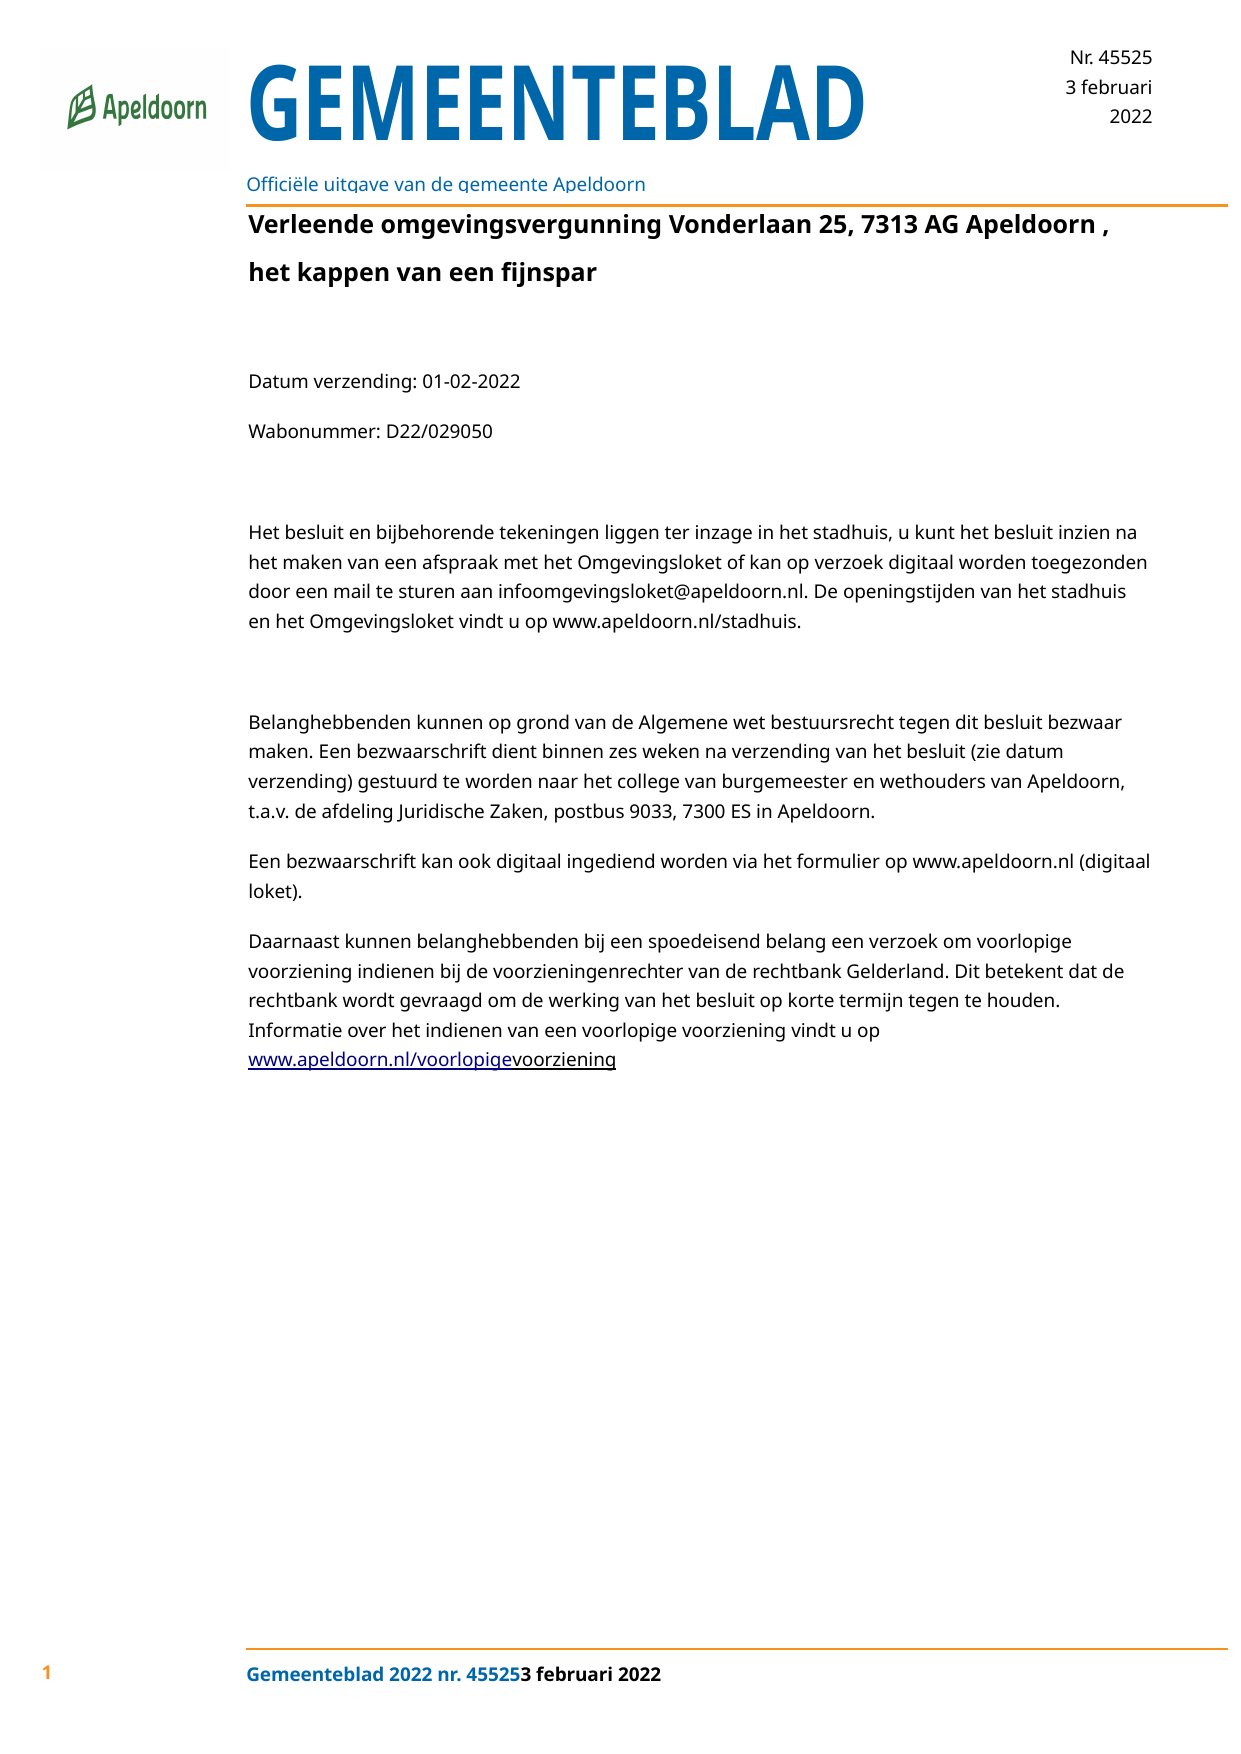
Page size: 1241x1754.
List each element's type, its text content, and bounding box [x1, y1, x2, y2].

picture [41, 47, 231, 172]
text Wabonummer: D22/029050 [248, 419, 1152, 444]
text Daarnaast kunnen belanghebbenden bij een spoedeisend belang een verzoek om voorlopige voorziening indienen bij de voorzieningenrechter van de rechtbank Gelderland. Dit betekent dat de rechtbank wordt gevraagd om de werking van het besluit op korte termijn tegen te houden. Informatie over het indienen van een voorlopige voorziening vindt u op www.apeldoorn.nl/voorlopigevoorziening [248, 928, 1152, 1072]
text Een bezwaarschrift kan ook digitaal ingediend worden via het formulier op www.apeldoorn.nl (digitaal loket). [248, 848, 1152, 904]
text Verleende omgevingsvergunning Vonderlaan 25, 7313 AG Apeldoorn , het kappen van een fijnspar [248, 207, 1152, 288]
text Belanghebbenden kunnen op grond van de Algemene wet bestuursrecht tegen dit besluit bezwaar maken. Een bezwaarschrift dient binnen zes weken na verzending van het besluit (zie datum verzending) gestuurd te worden naar het college van burgemeester en wethouders van Apeldoorn, t.a.v. de afdeling Juridische Zaken, postbus 9033, 7300 ES in Apeldoorn. [248, 709, 1152, 824]
text Datum verzending: 01-02-2022 [248, 368, 1152, 394]
text Het besluit en bijbehorende tekeningen liggen ter inzage in het stadhuis, u kunt het besluit inzien na het maken van een afspraak met het Omgevingsloket of kan op verzoek digitaal worden toegezonden door een mail te sturen aan infoomgevingsloket@apeldoorn.nl. De openingstijden van het stadhuis en het Omgevingsloket vindt u op www.apeldoorn.nl/stadhuis. [248, 519, 1152, 634]
